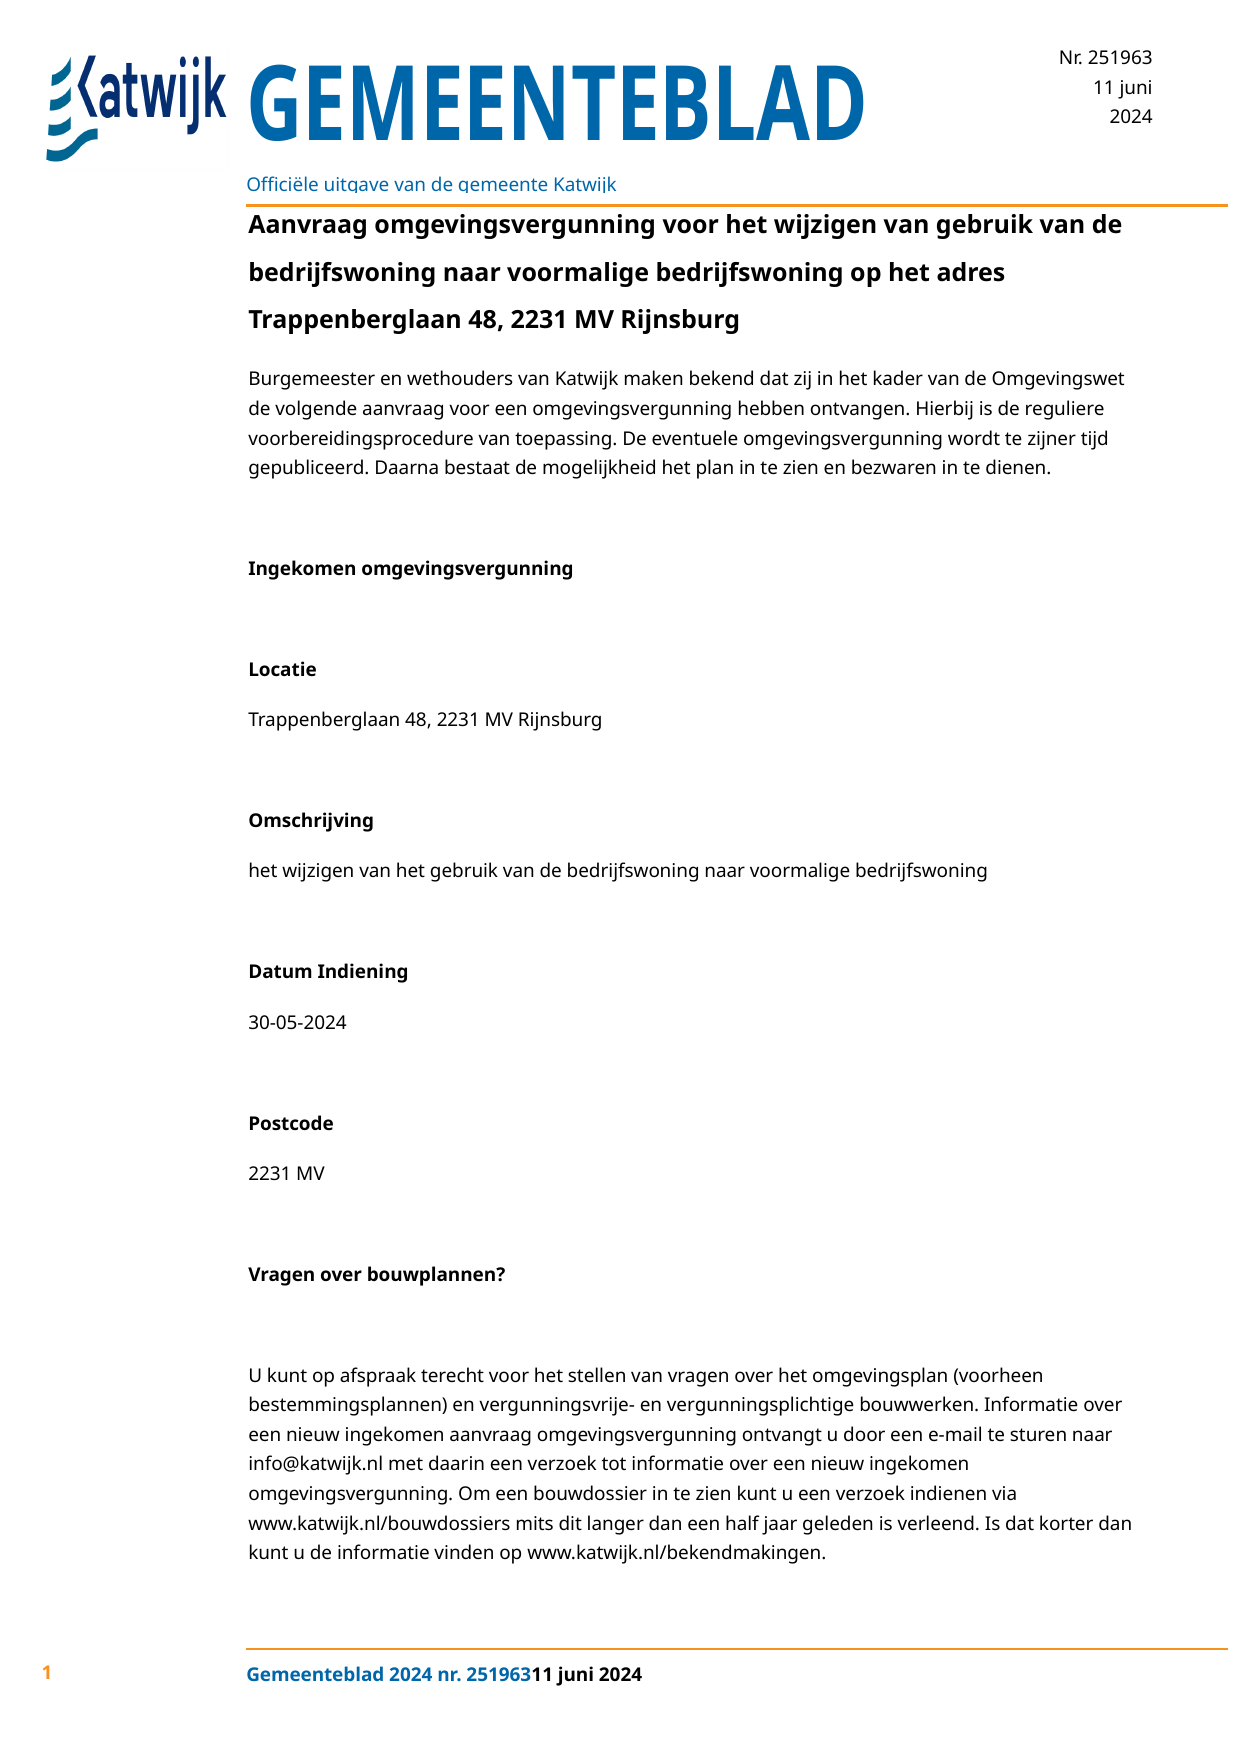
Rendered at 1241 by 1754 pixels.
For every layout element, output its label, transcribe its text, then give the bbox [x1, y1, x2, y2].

text Postcode [248, 1110, 1152, 1135]
text U kunt op afspraak terecht voor het stellen van vragen over het omgevingsplan (voorheen bestemmingsplannen) en vergunningsvrije- en vergunningsplichtige bouwwerken. Informatie over een nieuw ingekomen aanvraag omgevingsvergunning ontvangt u door een e-mail te sturen naar info@katwijk.nl met daarin een verzoek tot informatie over een nieuw ingekomen omgevingsvergunning. Om een bouwdossier in te zien kunt u een verzoek indienen via www.katwijk.nl/bouwdossiers mits dit langer dan een half jaar geleden is verleend. Is dat korter dan kunt u de informatie vinden op www.katwijk.nl/bekendmakingen. [248, 1362, 1152, 1565]
text Datum Indiening [248, 958, 1152, 984]
picture [41, 47, 231, 172]
text Locatie [248, 656, 1152, 682]
text Aanvraag omgevingsvergunning voor het wijzigen van gebruik van de bedrijfswoning naar voormalige bedrijfswoning op het adres Trappenberglaan 48, 2231 MV Rijnsburg [248, 207, 1152, 336]
text Omschrijving [248, 807, 1152, 833]
text 2231 MV [248, 1160, 1152, 1186]
text 30-05-2024 [248, 1009, 1152, 1034]
text Ingekomen omgevingsvergunning [248, 555, 1152, 581]
text Trappenberglaan 48, 2231 MV Rijnsburg [248, 706, 1152, 732]
text het wijzigen van het gebruik van de bedrijfswoning naar voormalige bedrijfswoning [248, 858, 1152, 883]
text Vragen over bouwplannen? [248, 1261, 1152, 1287]
text Burgemeester en wethouders van Katwijk maken bekend dat zij in het kader van de Omgevingswet de volgende aanvraag voor een omgevingsvergunning hebben ontvangen. Hierbij is de reguliere voorbereidingsprocedure van toepassing. De eventuele omgevingsvergunning wordt te zijner tijd gepubliceerd. Daarna bestaat de mogelijkheid het plan in te zien en bezwaren in te dienen. [248, 366, 1152, 480]
